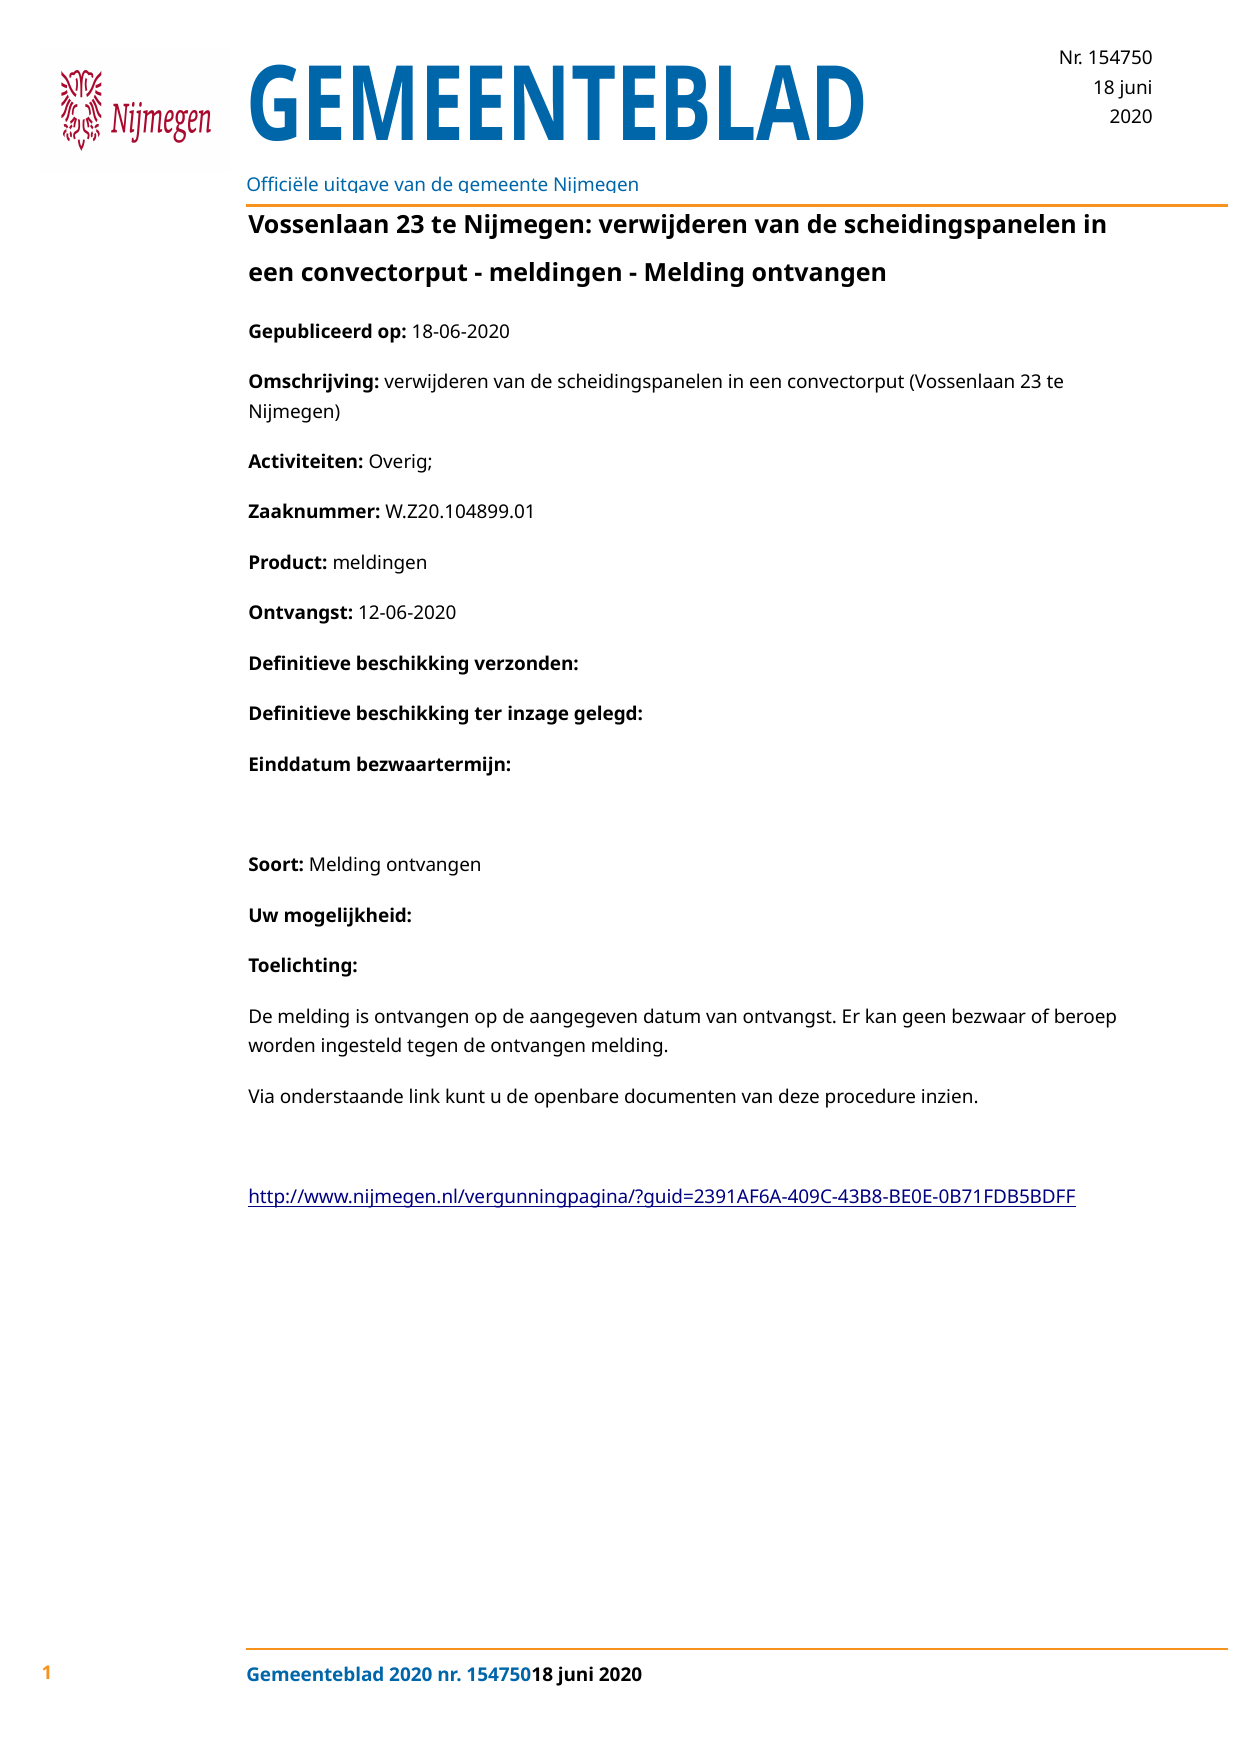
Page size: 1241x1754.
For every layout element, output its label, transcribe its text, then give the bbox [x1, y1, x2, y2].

text Product: meldingen [248, 549, 1152, 575]
text Omschrijving: verwijderen van de scheidingspanelen in een convectorput (Vossenlaan 23 te Nijmegen) [248, 368, 1152, 424]
text Uw mogelijkheid: [248, 902, 1152, 928]
text Activiteiten: Overig; [248, 448, 1152, 474]
text http://www.nijmegen.nl/vergunningpagina/?guid=2391AF6A-409C-43B8-BE0E-0B71FDB5BDFF [248, 1184, 1152, 1209]
text Zaaknummer: W.Z20.104899.01 [248, 499, 1152, 524]
text Definitieve beschikking ter inzage gelegd: [248, 700, 1152, 726]
picture [41, 47, 231, 172]
text Gepubliceerd op: 18-06-2020 [248, 318, 1152, 344]
text Ontvangst: 12-06-2020 [248, 599, 1152, 625]
text Einddatum bezwaartermijn: [248, 751, 1152, 777]
text De melding is ontvangen op de aangegeven datum van ontvangst. Er kan geen bezwaar of beroep worden ingesteld tegen de ontvangen melding. [248, 1003, 1152, 1058]
text Definitieve beschikking verzonden: [248, 650, 1152, 676]
text Vossenlaan 23 te Nijmegen: verwijderen van de scheidingspanelen in een convectorput - meldingen - Melding ontvangen [248, 207, 1152, 288]
text Toelichting: [248, 952, 1152, 978]
text Soort: Melding ontvangen [248, 852, 1152, 877]
text Via onderstaande link kunt u de openbare documenten van deze procedure inzien. [248, 1083, 1152, 1109]
